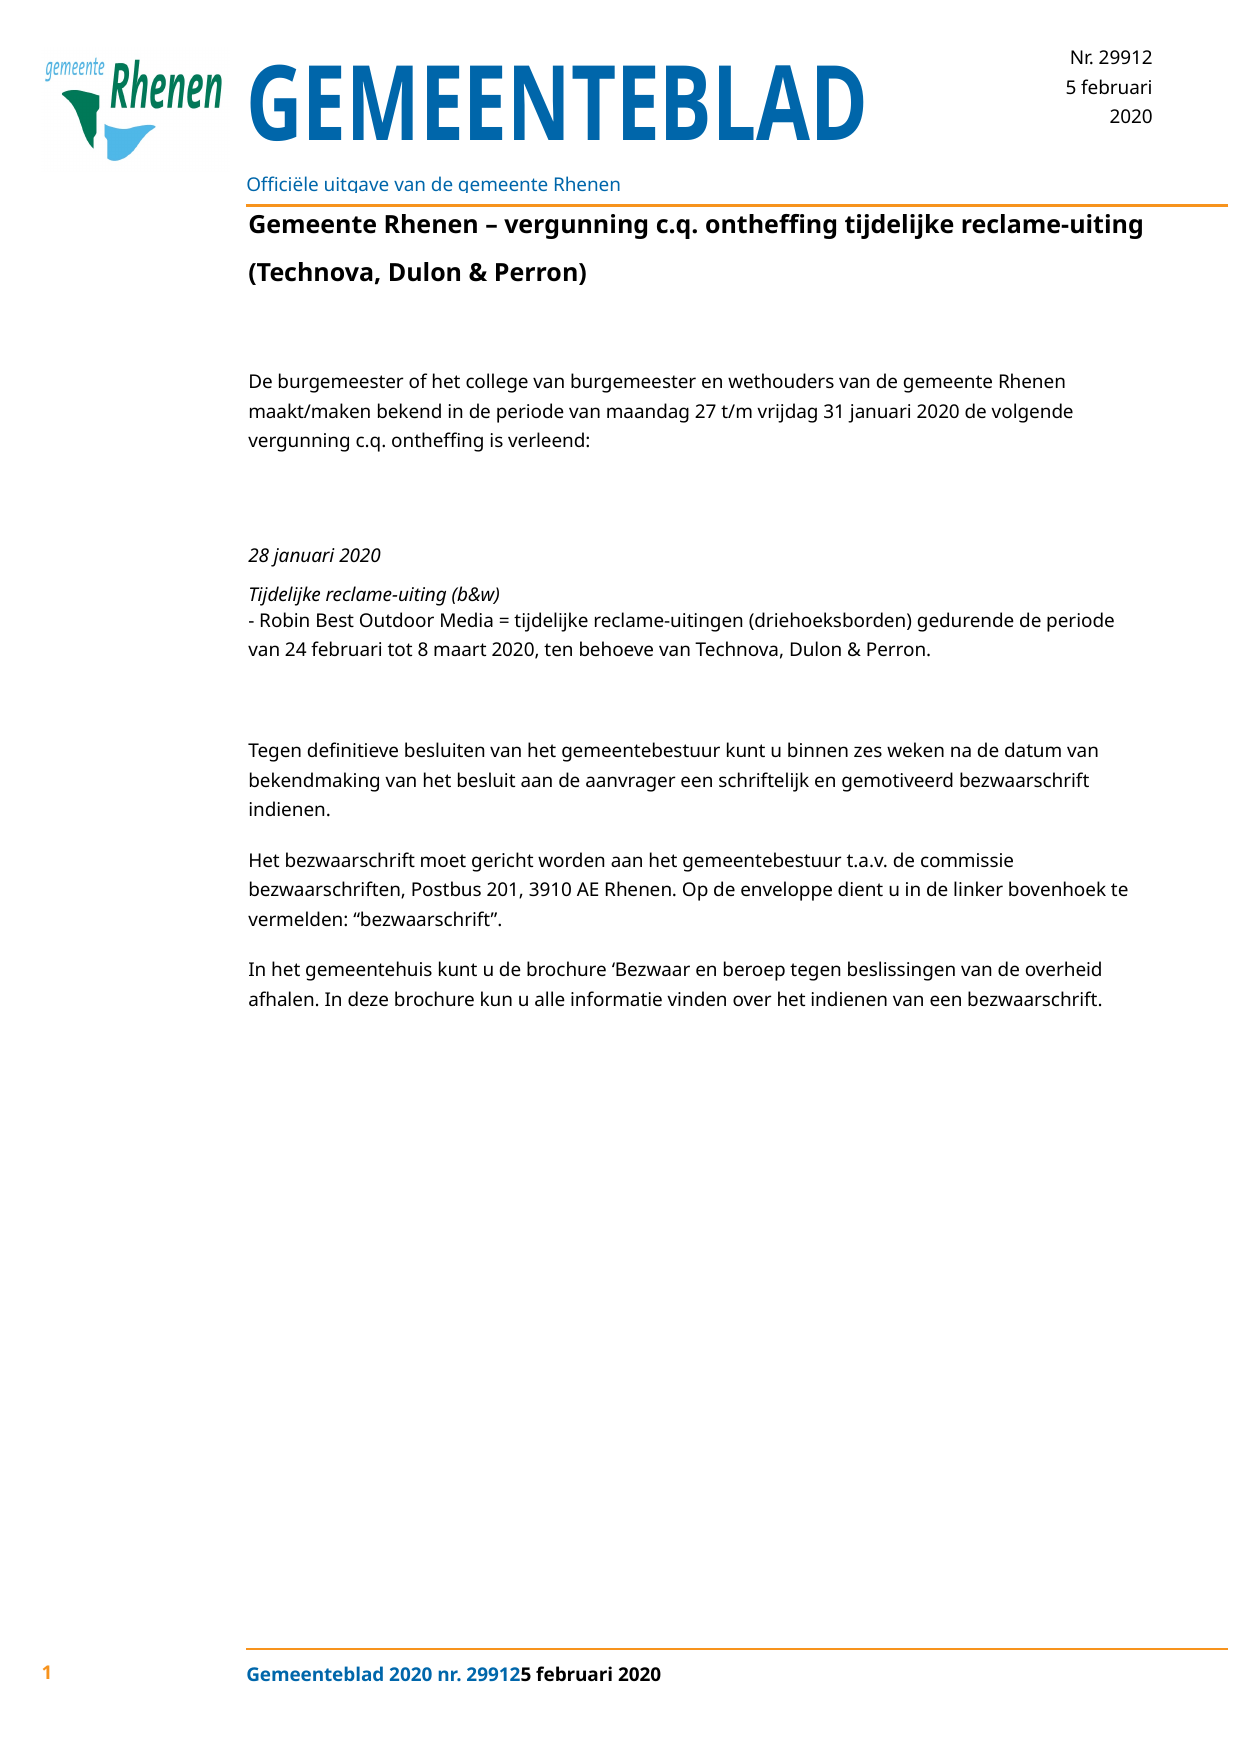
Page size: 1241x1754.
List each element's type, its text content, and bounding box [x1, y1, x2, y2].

text Gemeente Rhenen – vergunning c.q. ontheffing tijdelijke reclame-uiting (Technova, Dulon & Perron) [248, 207, 1152, 288]
text In het gemeentehuis kunt u de brochure ‘Bezwaar en beroep tegen beslissingen van de overheid afhalen. In deze brochure kun u alle informatie vinden over het indienen van een bezwaarschrift. [248, 956, 1152, 1012]
text De burgemeester of het college van burgemeester en wethouders van de gemeente Rhenen maakt/maken bekend in de periode van maandag 27 t/m vrijdag 31 januari 2020 de volgende vergunning c.q. ontheffing is verleend: [248, 368, 1152, 453]
text Tijdelijke reclame-uiting (b&w) [248, 581, 1152, 607]
text - Robin Best Outdoor Media = tijdelijke reclame-uitingen (driehoeksborden) gedurende de periode van 24 februari tot 8 maart 2020, ten behoeve van Technova, Dulon & Perron. [248, 607, 1152, 662]
text Het bezwaarschrift moet gericht worden aan het gemeentebestuur t.a.v. de commissie bezwaarschriften, Postbus 201, 3910 AE Rhenen. Op de enveloppe dient u in de linker bovenhoek te vermelden: “bezwaarschrift”. [248, 847, 1152, 932]
text 28 januari 2020 [248, 542, 1152, 568]
picture [41, 47, 231, 172]
text Tegen definitieve besluiten van het gemeentebestuur kunt u binnen zes weken na de datum van bekendmaking van het besluit aan de aanvrager een schriftelijk en gemotiveerd bezwaarschrift indienen. [248, 737, 1152, 822]
